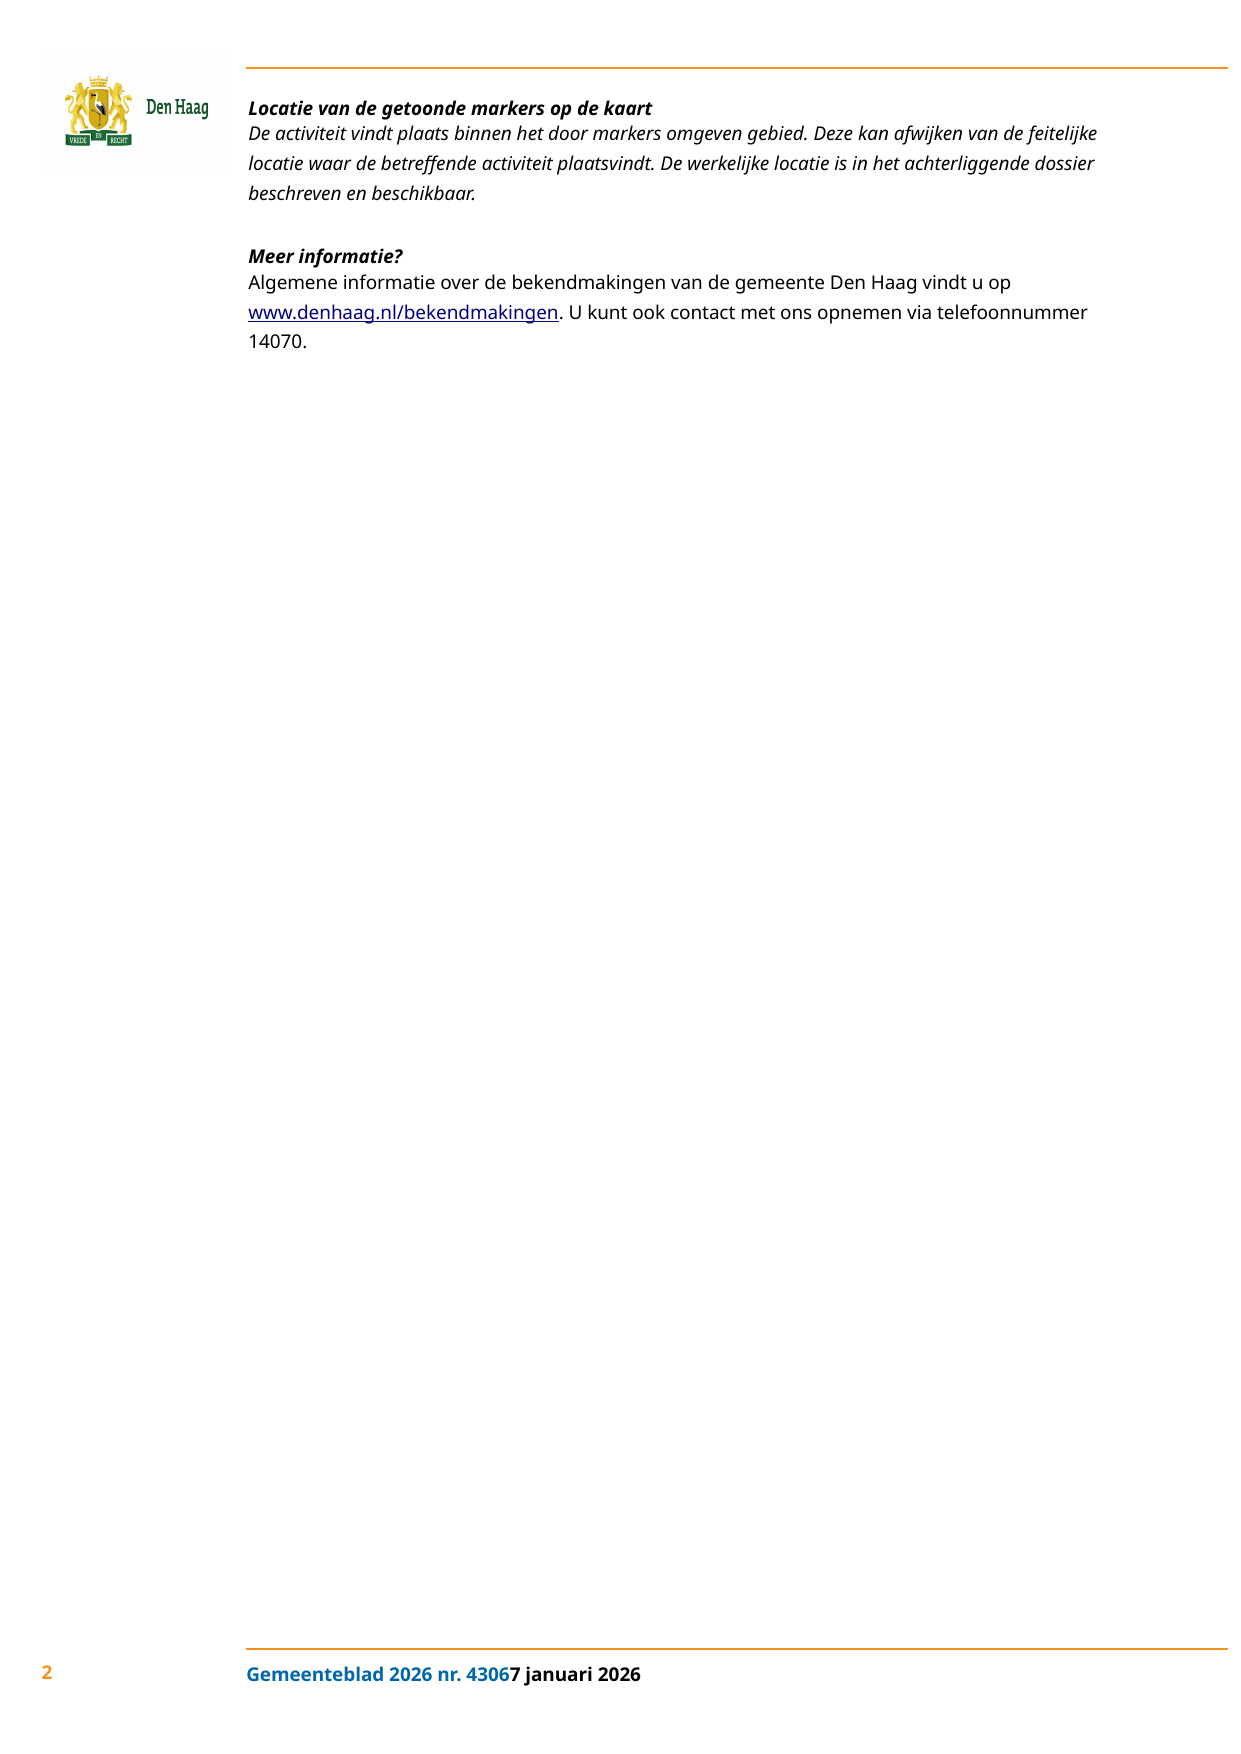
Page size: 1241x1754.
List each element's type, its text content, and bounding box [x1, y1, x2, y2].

text Meer informatie? [248, 244, 1152, 269]
text Algemene informatie over de bekendmakingen van de gemeente Den Haag vindt u op www.denhaag.nl/bekendmakingen. U kunt ook contact met ons opnemen via telefoonnummer 14070. [248, 269, 1152, 354]
text De activiteit vindt plaats binnen het door markers omgeven gebied. Deze kan afwijken van de feitelijke locatie waar de betreffende activiteit plaatsvindt. De werkelijke locatie is in het achterliggende dossier beschreven en beschikbaar. [248, 121, 1152, 205]
picture [41, 47, 231, 172]
text Locatie van de getoonde markers op de kaart [248, 95, 1152, 121]
